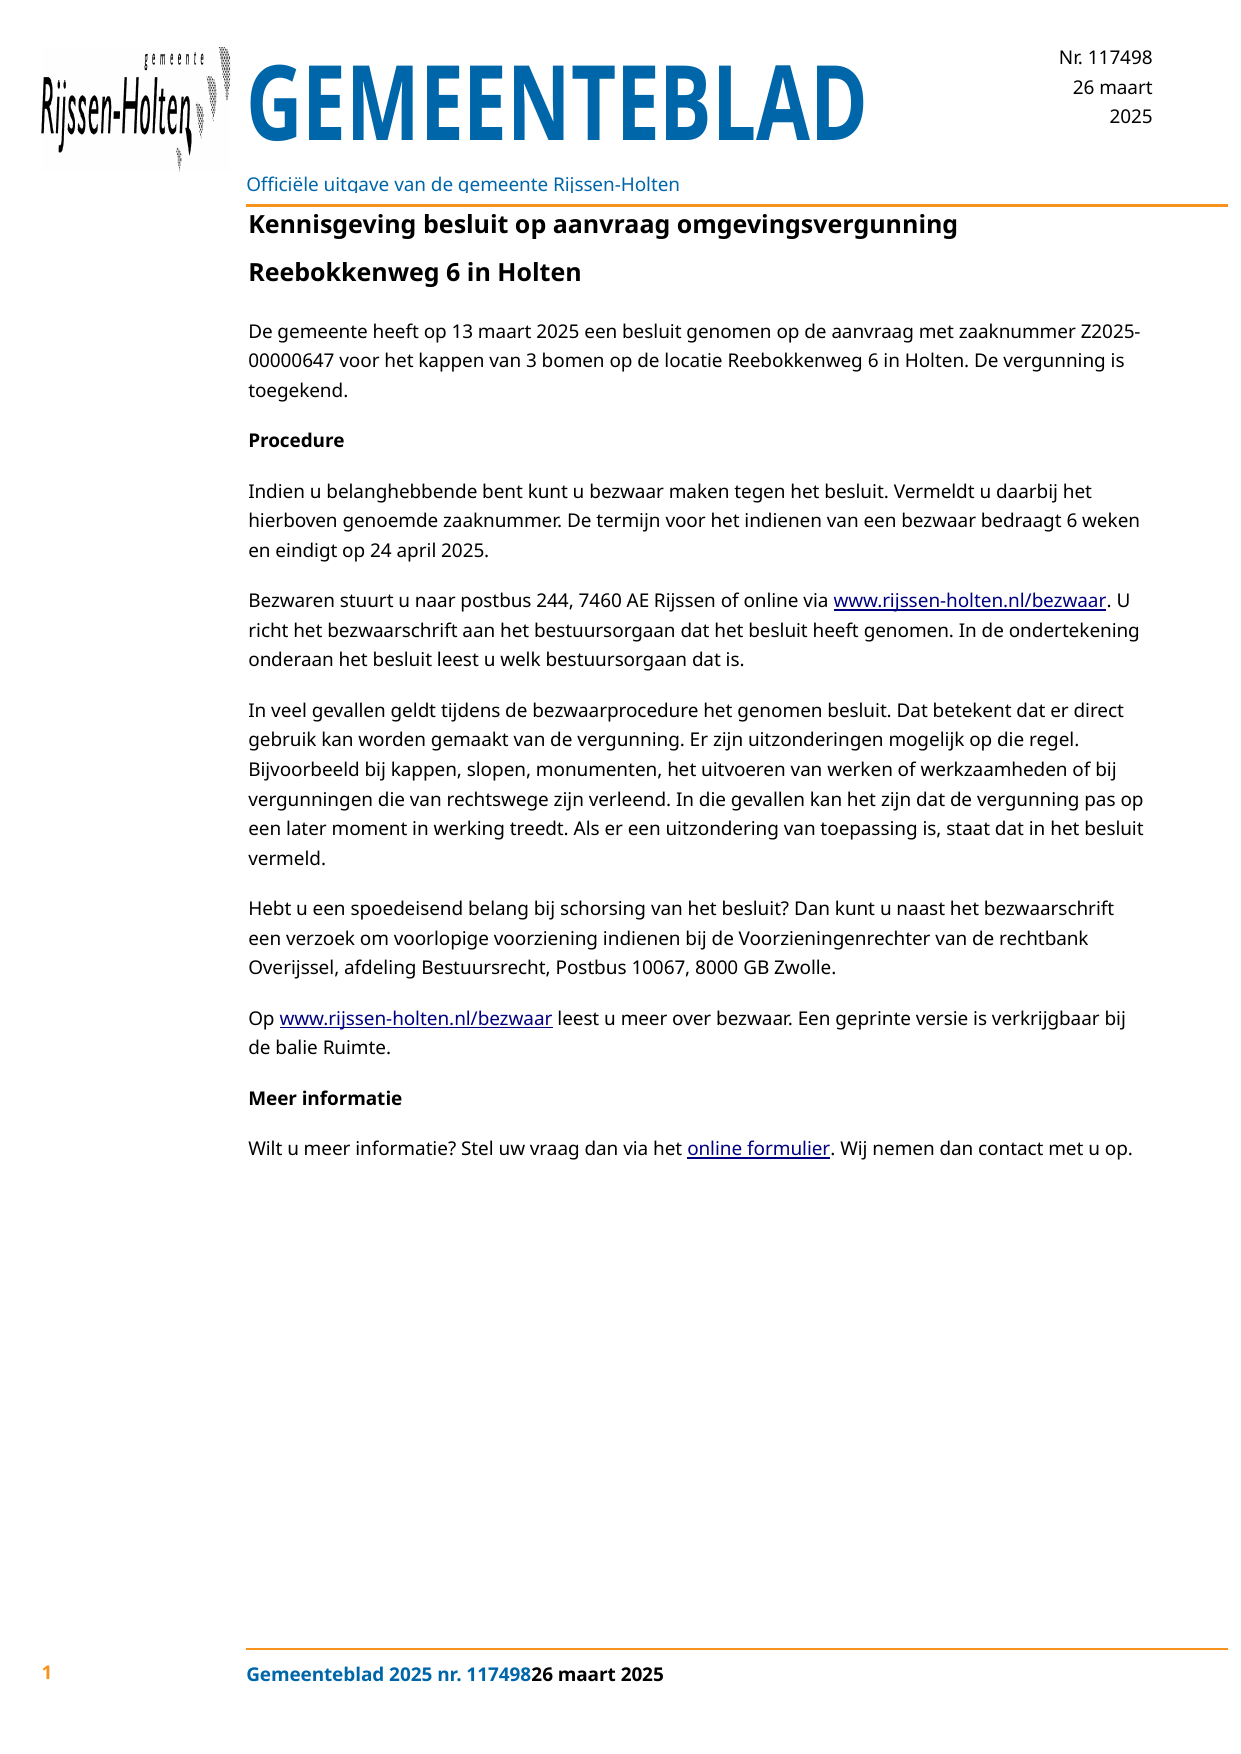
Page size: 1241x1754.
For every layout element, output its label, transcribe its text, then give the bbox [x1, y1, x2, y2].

text Procedure [248, 427, 1152, 453]
text Kennisgeving besluit op aanvraag omgevingsvergunning Reebokkenweg 6 in Holten [248, 207, 1152, 288]
text Meer informatie [248, 1085, 1152, 1111]
picture [41, 47, 231, 172]
text Op www.rijssen-holten.nl/bezwaar leest u meer over bezwaar. Een geprinte versie is verkrijgbaar bij de balie Ruimte. [248, 1005, 1152, 1060]
text Wilt u meer informatie? Stel uw vraag dan via het online formulier. Wij nemen dan contact met u op. [248, 1135, 1152, 1161]
text De gemeente heeft op 13 maart 2025 een besluit genomen op de aanvraag met zaaknummer Z2025-00000647 voor het kappen van 3 bomen op de locatie Reebokkenweg 6 in Holten. De vergunning is toegekend. [248, 318, 1152, 403]
text Indien u belanghebbende bent kunt u bezwaar maken tegen het besluit. Vermeldt u daarbij het hierboven genoemde zaaknummer. De termijn voor het indienen van een bezwaar bedraagt 6 weken en eindigt op 24 april 2025. [248, 478, 1152, 563]
text Bezwaren stuurt u naar postbus 244, 7460 AE Rijssen of online via www.rijssen-holten.nl/bezwaar. U richt het bezwaarschrift aan het bestuursorgaan dat het besluit heeft genomen. In de ondertekening onderaan het besluit leest u welk bestuursorgaan dat is. [248, 587, 1152, 672]
text Hebt u een spoedeisend belang bij schorsing van het besluit? Dan kunt u naast het bezwaarschrift een verzoek om voorlopige voorziening indienen bij de Voorzieningenrechter van de rechtbank Overijssel, afdeling Bestuursrecht, Postbus 10067, 8000 GB Zwolle. [248, 895, 1152, 980]
text In veel gevallen geldt tijdens de bezwaarprocedure het genomen besluit. Dat betekent dat er direct gebruik kan worden gemaakt van de vergunning. Er zijn uitzonderingen mogelijk op die regel. Bijvoorbeeld bij kappen, slopen, monumenten, het uitvoeren van werken of werkzaamheden of bij vergunningen die van rechtswege zijn verleend. In die gevallen kan het zijn dat de vergunning pas op een later moment in werking treedt. Als er een uitzondering van toepassing is, staat dat in het besluit vermeld. [248, 697, 1152, 871]
